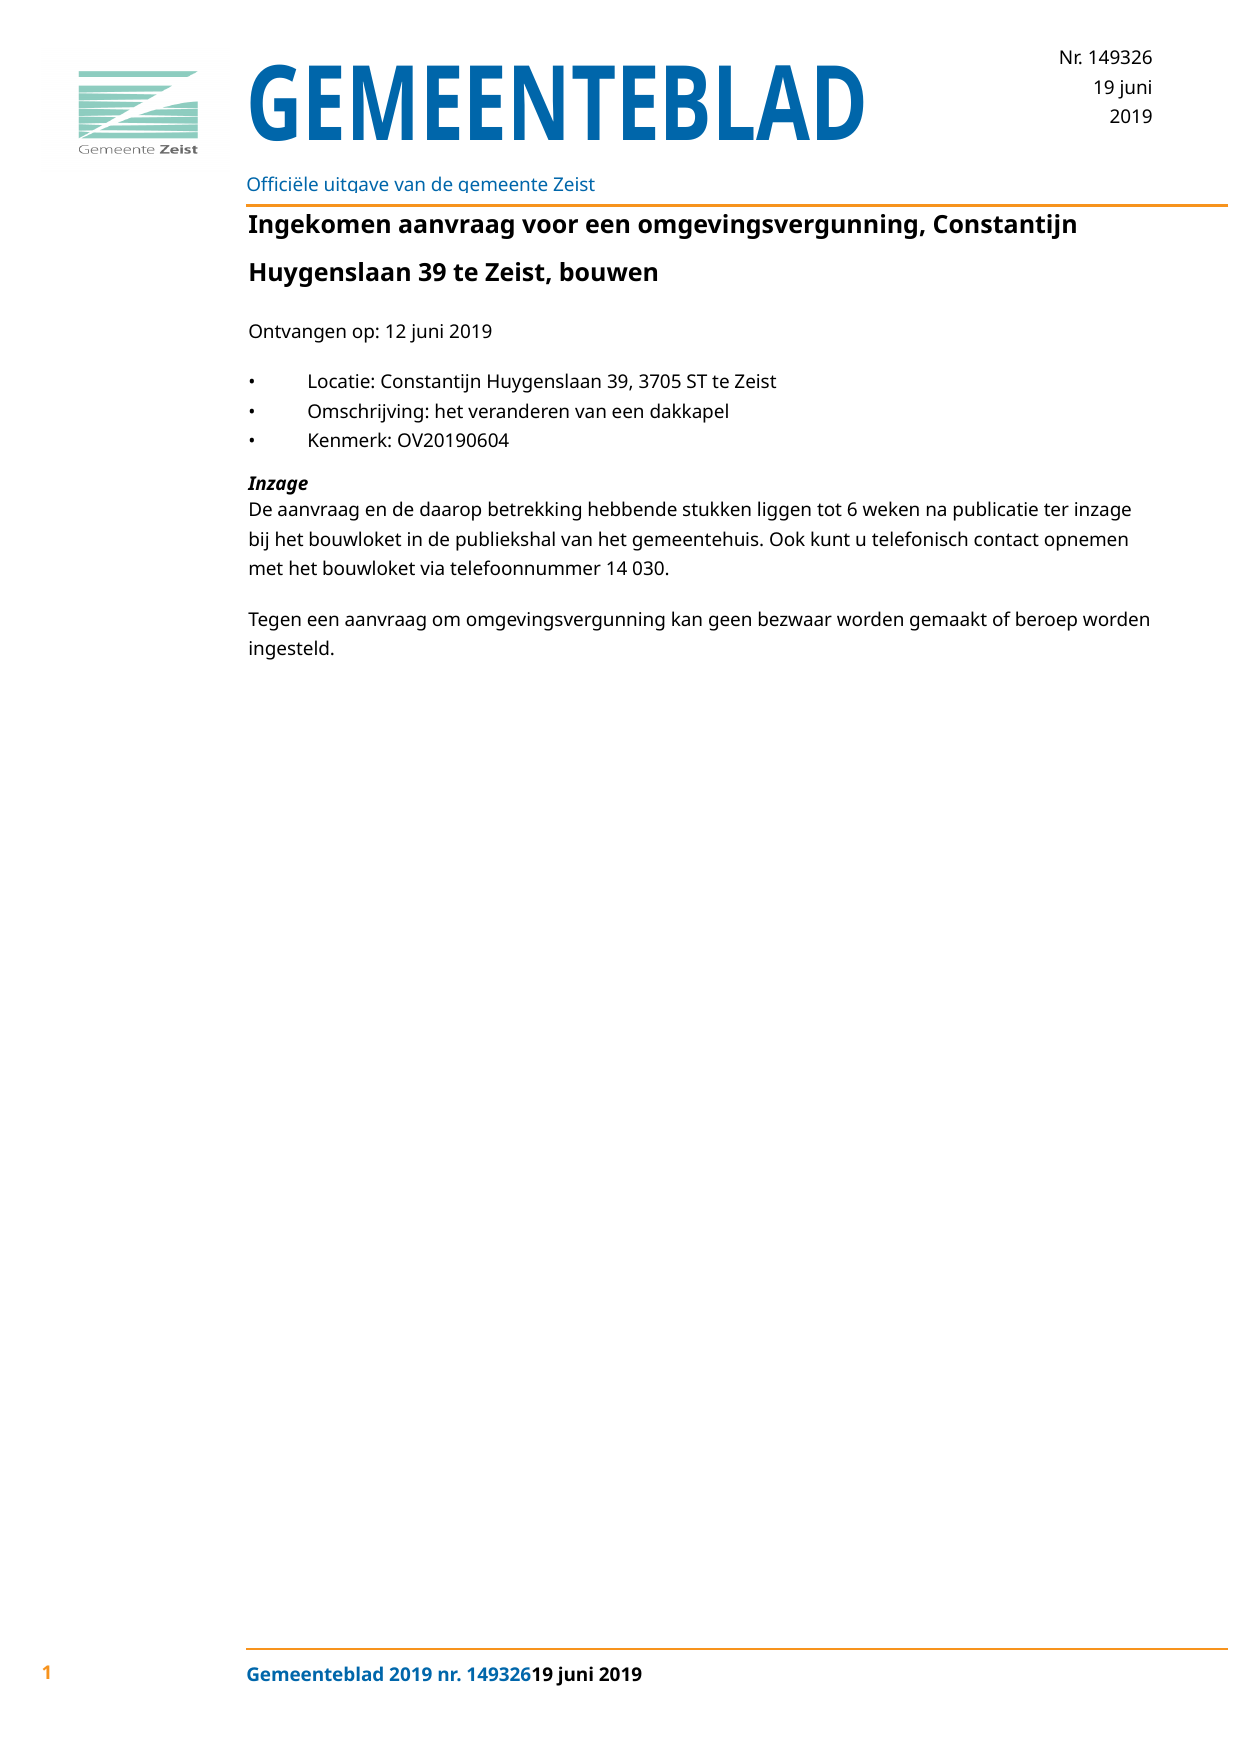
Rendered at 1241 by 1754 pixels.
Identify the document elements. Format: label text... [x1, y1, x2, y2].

picture [41, 47, 231, 172]
list Omschrijving: het veranderen van een dakkapel [248, 398, 1152, 424]
text Ontvangen op: 12 juni 2019 [248, 318, 1152, 344]
text Inzage [248, 471, 1152, 496]
text Tegen een aanvraag om omgevingsvergunning kan geen bezwaar worden gemaakt of beroep worden ingesteld. [248, 606, 1152, 661]
text Ingekomen aanvraag voor een omgevingsvergunning, Constantijn Huygenslaan 39 te Zeist, bouwen [248, 207, 1152, 288]
list Locatie: Constantijn Huygenslaan 39, 3705 ST te Zeist [248, 368, 1152, 394]
list Kenmerk: OV20190604 [248, 427, 1152, 453]
text De aanvraag en de daarop betrekking hebbende stukken liggen tot 6 weken na publicatie ter inzage bij het bouwloket in de publiekshal van het gemeentehuis. Ook kunt u telefonisch contact opnemen met het bouwloket via telefoonnummer 14 030. [248, 496, 1152, 581]
